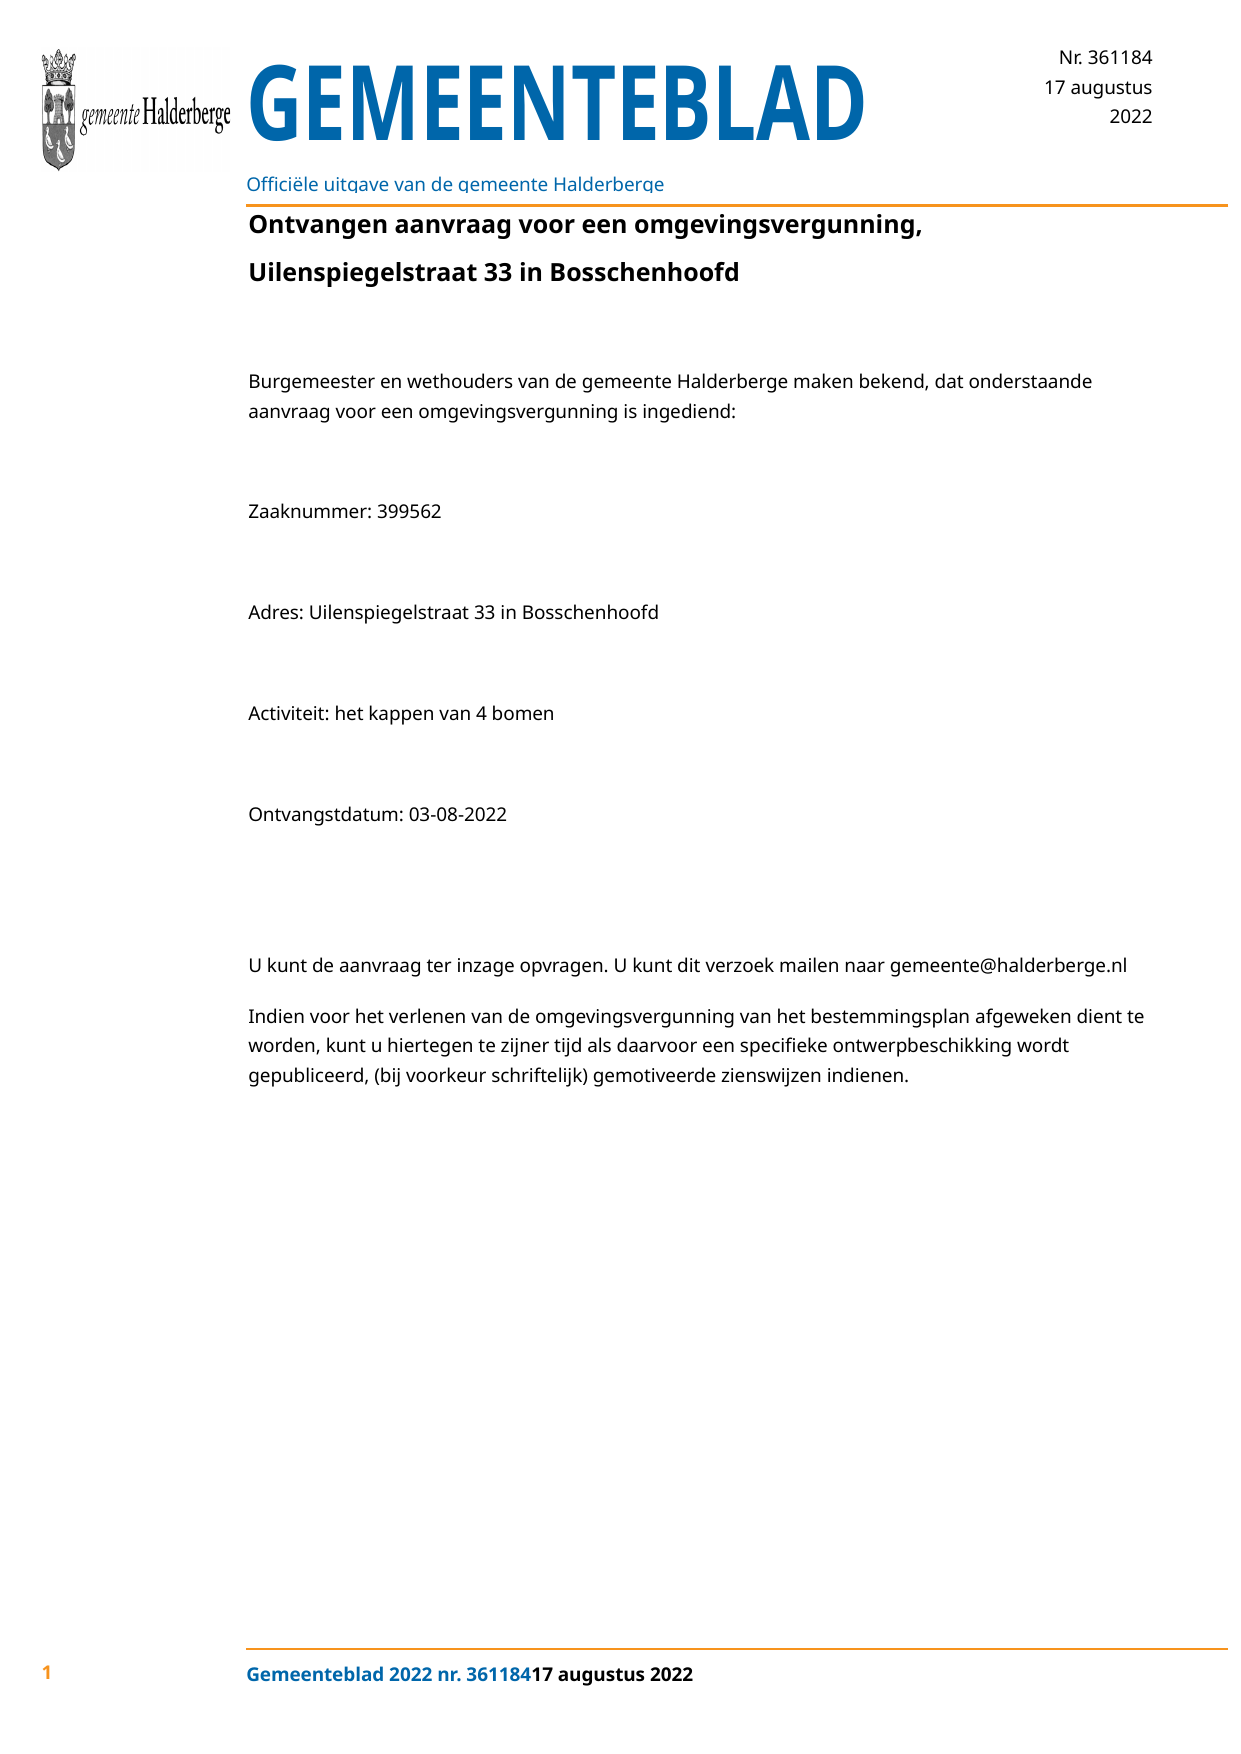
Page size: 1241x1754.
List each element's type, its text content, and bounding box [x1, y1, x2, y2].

text Zaaknummer: 399562 [248, 499, 1152, 524]
text U kunt de aanvraag ter inzage opvragen. U kunt dit verzoek mailen naar gemeente@halderberge.nl [248, 952, 1152, 978]
text Ontvangstdatum: 03-08-2022 [248, 801, 1152, 827]
text Ontvangen aanvraag voor een omgevingsvergunning, Uilenspiegelstraat 33 in Bosschenhoofd [248, 207, 1152, 288]
text Adres: Uilenspiegelstraat 33 in Bosschenhoofd [248, 599, 1152, 625]
text Indien voor het verlenen van de omgevingsvergunning van het bestemmingsplan afgeweken dient te worden, kunt u hiertegen te zijner tijd als daarvoor een specifieke ontwerpbeschikking wordt gepubliceerd, (bij voorkeur schriftelijk) gemotiveerde zienswijzen indienen. [248, 1003, 1152, 1088]
text Burgemeester en wethouders van de gemeente Halderberge maken bekend, dat onderstaande aanvraag voor een omgevingsvergunning is ingediend: [248, 368, 1152, 424]
text Activiteit: het kappen van 4 bomen [248, 700, 1152, 726]
picture [41, 47, 231, 172]
